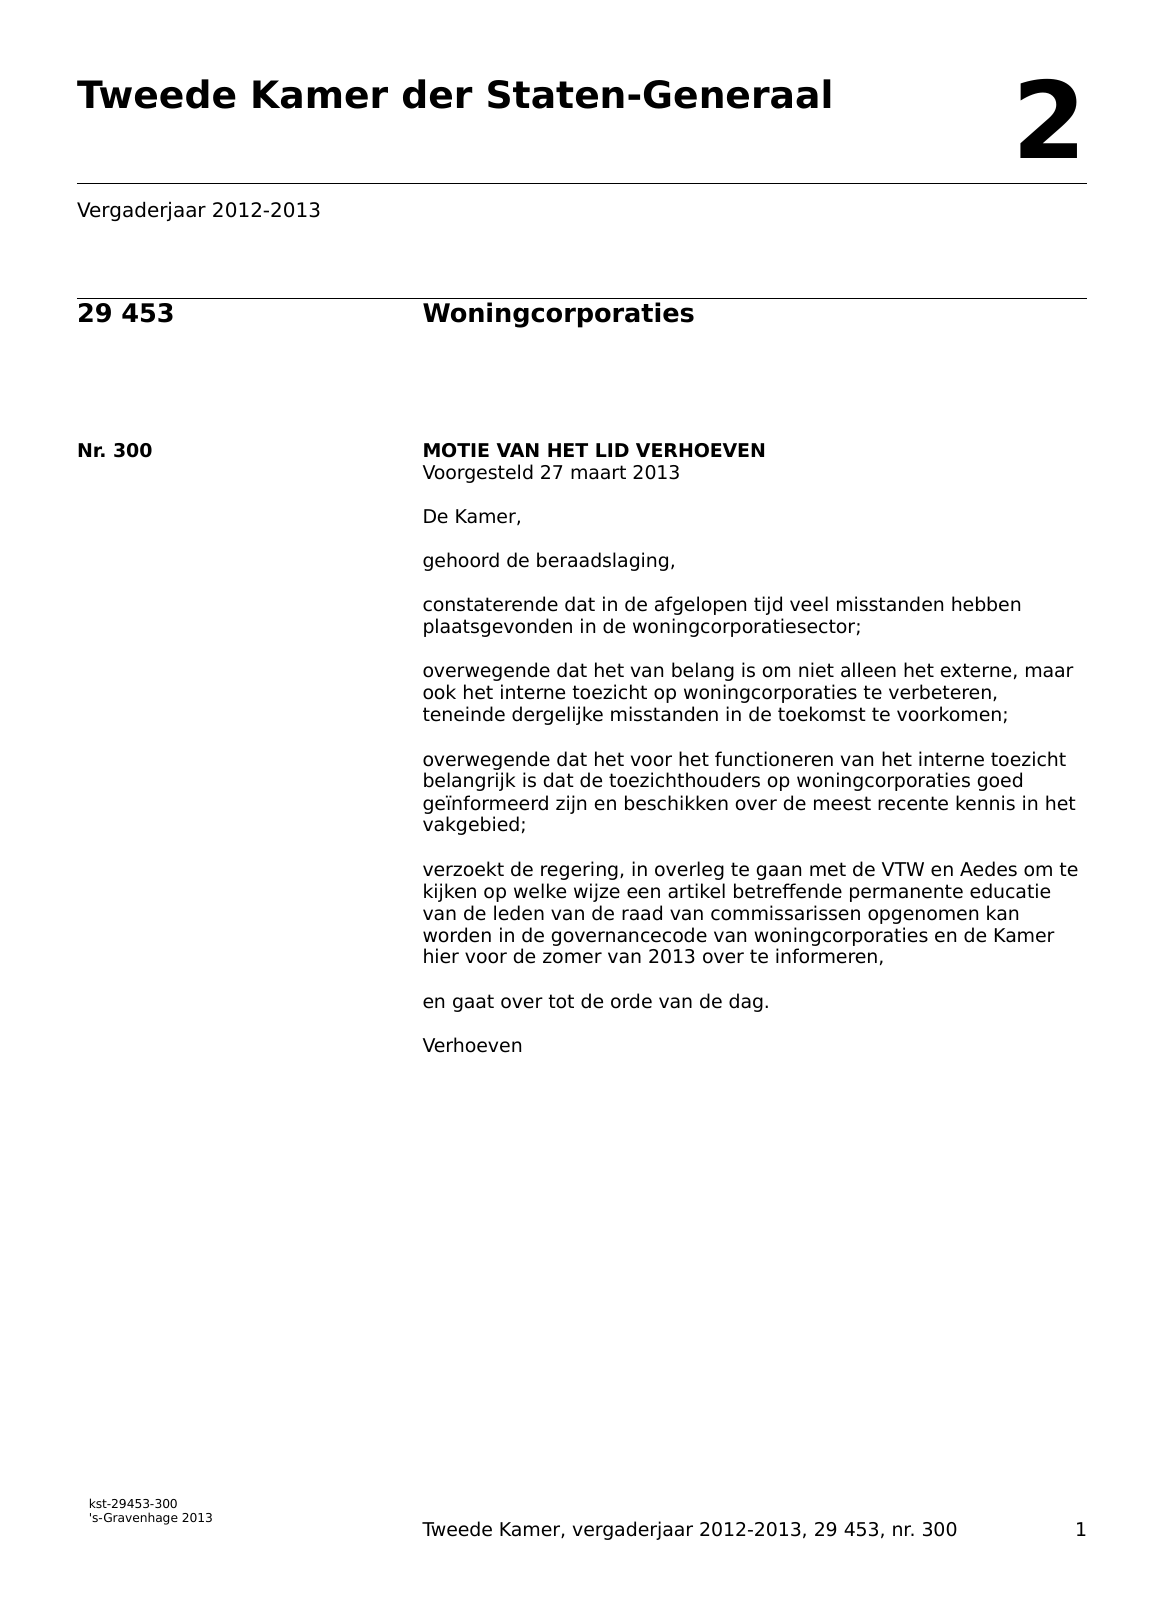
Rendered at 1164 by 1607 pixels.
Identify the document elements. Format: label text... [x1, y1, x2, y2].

text Voorgesteld 27 maart 2013 [422, 462, 1087, 484]
text overwegende dat het van belang is om niet alleen het externe, maar ook het interne toezicht op woningcorporaties te verbeteren, teneinde dergelijke misstanden in de toekomst te voorkomen; [422, 660, 1087, 726]
text constaterende dat in de afgelopen tijd veel misstanden hebben plaatsgevonden in de woningcorporatiesector; [422, 594, 1087, 638]
text De Kamer, [422, 506, 1087, 528]
text kst-29453-300 [88, 1497, 323, 1511]
text verzoekt de regering, in overleg te gaan met de VTW en Aedes om te kijken op welke wijze een artikel betreffende permanente educatie van de leden van de raad van commissarissen opgenomen kan worden in de governancecode van woningcorporaties en de Kamer hier voor de zomer van 2013 over te informeren, [422, 858, 1087, 968]
text overwegende dat het voor het functioneren van het interne toezicht belangrijk is dat de toezichthouders op woningcorporaties goed geïnformeerd zijn en beschikken over de meest recente kennis in het vakgebied; [422, 748, 1087, 836]
table_header Tweede Kamer der Staten-Generaal [77, 59, 886, 183]
text 's-Gravenhage 2013 [88, 1511, 323, 1525]
text Verhoeven [422, 1035, 1087, 1057]
subtitle 29 453 Woningcorporaties [77, 299, 1087, 329]
text en gaat over tot de orde van de dag. [422, 991, 1087, 1013]
table_header 2 [886, 59, 1087, 183]
subtitle Nr. 300 MOTIE VAN HET LID VERHOEVEN [77, 440, 1087, 462]
text gehoord de beraadslaging, [422, 550, 1087, 572]
table_cell Vergaderjaar 2012-2013 [77, 184, 1087, 298]
